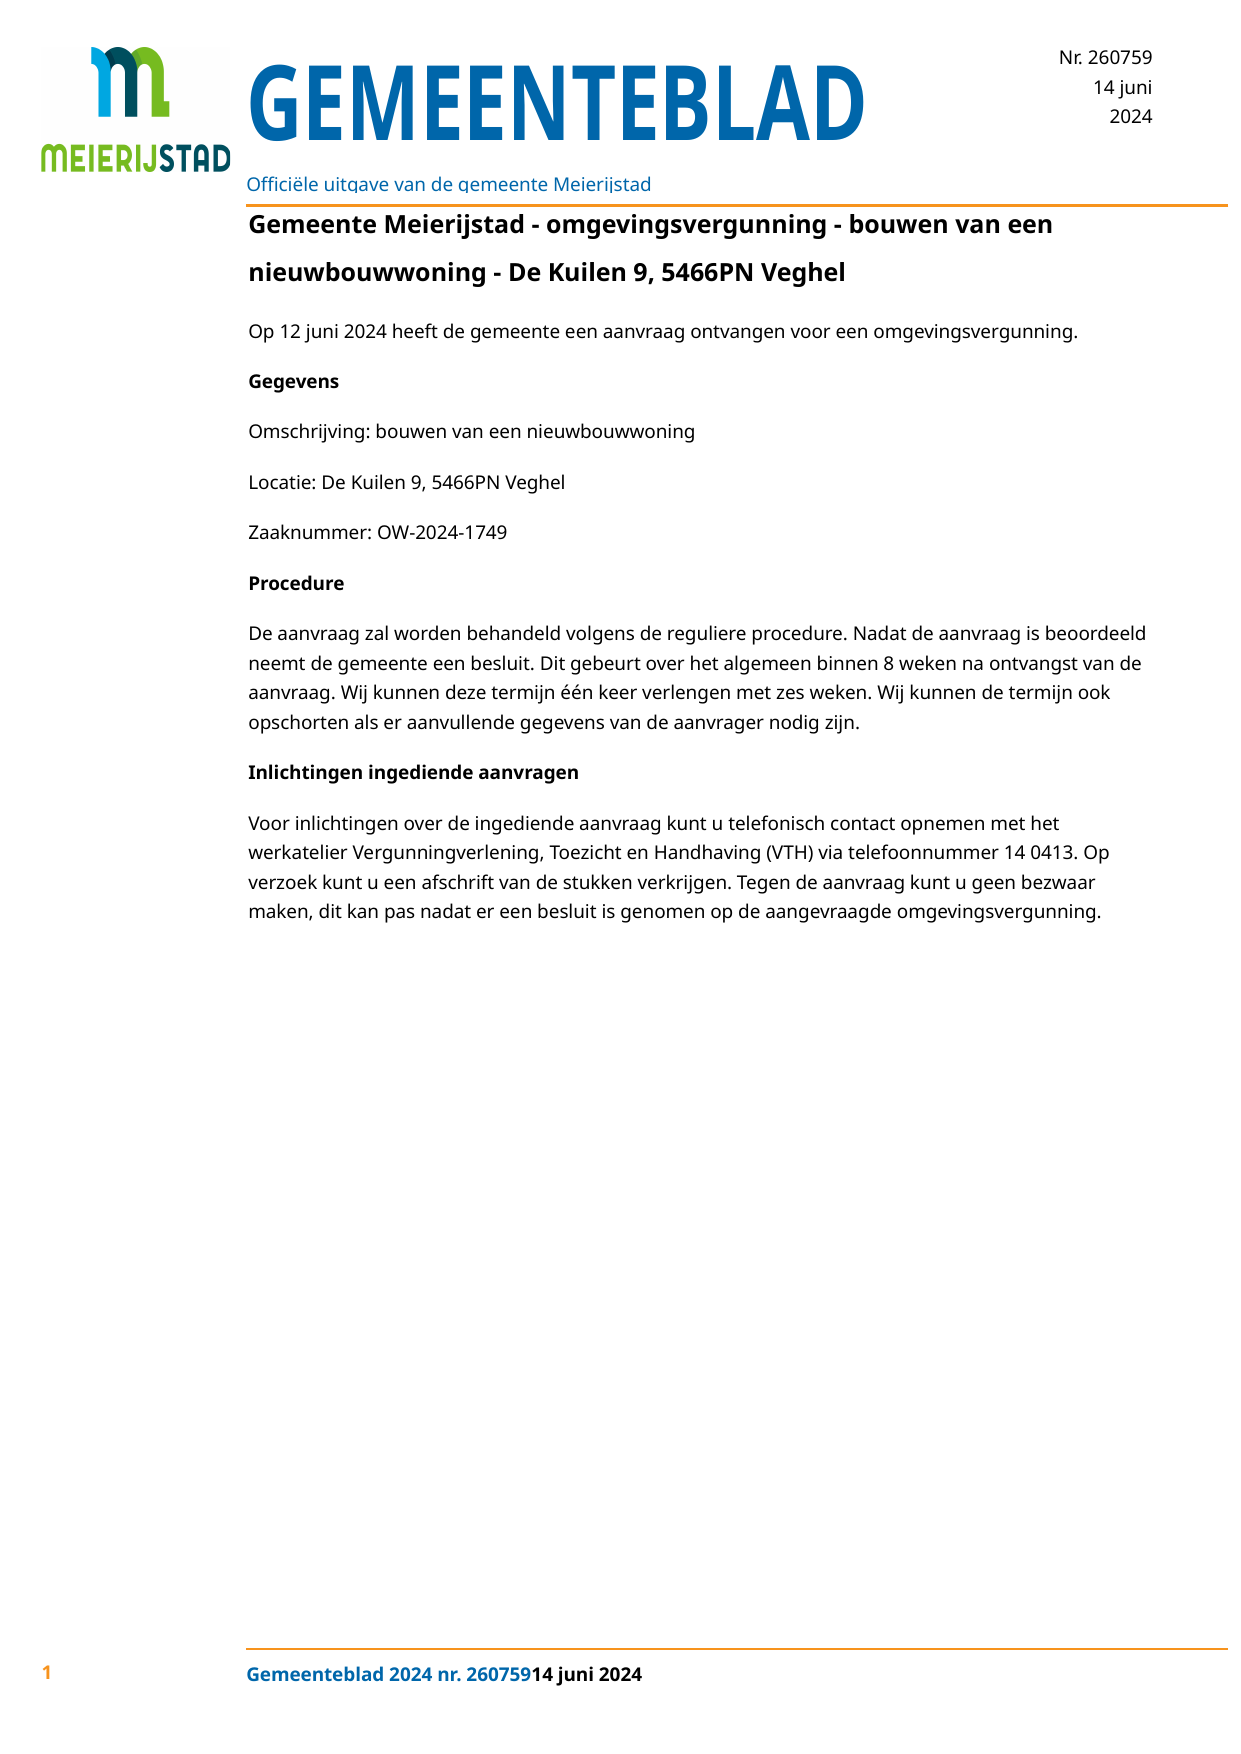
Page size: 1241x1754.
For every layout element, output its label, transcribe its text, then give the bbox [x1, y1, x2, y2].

text Voor inlichtingen over de ingediende aanvraag kunt u telefonisch contact opnemen met het werkatelier Vergunningverlening, Toezicht en Handhaving (VTH) via telefoonnummer 14 0413. Op verzoek kunt u een afschrift van de stukken verkrijgen. Tegen de aanvraag kunt u geen bezwaar maken, dit kan pas nadat er een besluit is genomen op de aangevraagde omgevingsvergunning. [248, 810, 1152, 924]
text Op 12 juni 2024 heeft de gemeente een aanvraag ontvangen voor een omgevingsvergunning. [248, 318, 1152, 344]
text De aanvraag zal worden behandeld volgens de reguliere procedure. Nadat de aanvraag is beoordeeld neemt de gemeente een besluit. Dit gebeurt over het algemeen binnen 8 weken na ontvangst van de aanvraag. Wij kunnen deze termijn één keer verlengen met zes weken. Wij kunnen de termijn ook opschorten als er aanvullende gegevens van de aanvrager nodig zijn. [248, 620, 1152, 735]
picture [41, 47, 231, 172]
text Locatie: De Kuilen 9, 5466PN Veghel [248, 469, 1152, 495]
text Gemeente Meierijstad - omgevingsvergunning - bouwen van een nieuwbouwwoning - De Kuilen 9, 5466PN Veghel [248, 207, 1152, 288]
text Omschrijving: bouwen van een nieuwbouwwoning [248, 419, 1152, 444]
text Inlichtingen ingediende aanvragen [248, 759, 1152, 785]
text Zaaknummer: OW-2024-1749 [248, 519, 1152, 545]
text Procedure [248, 570, 1152, 596]
text Gegevens [248, 368, 1152, 394]
